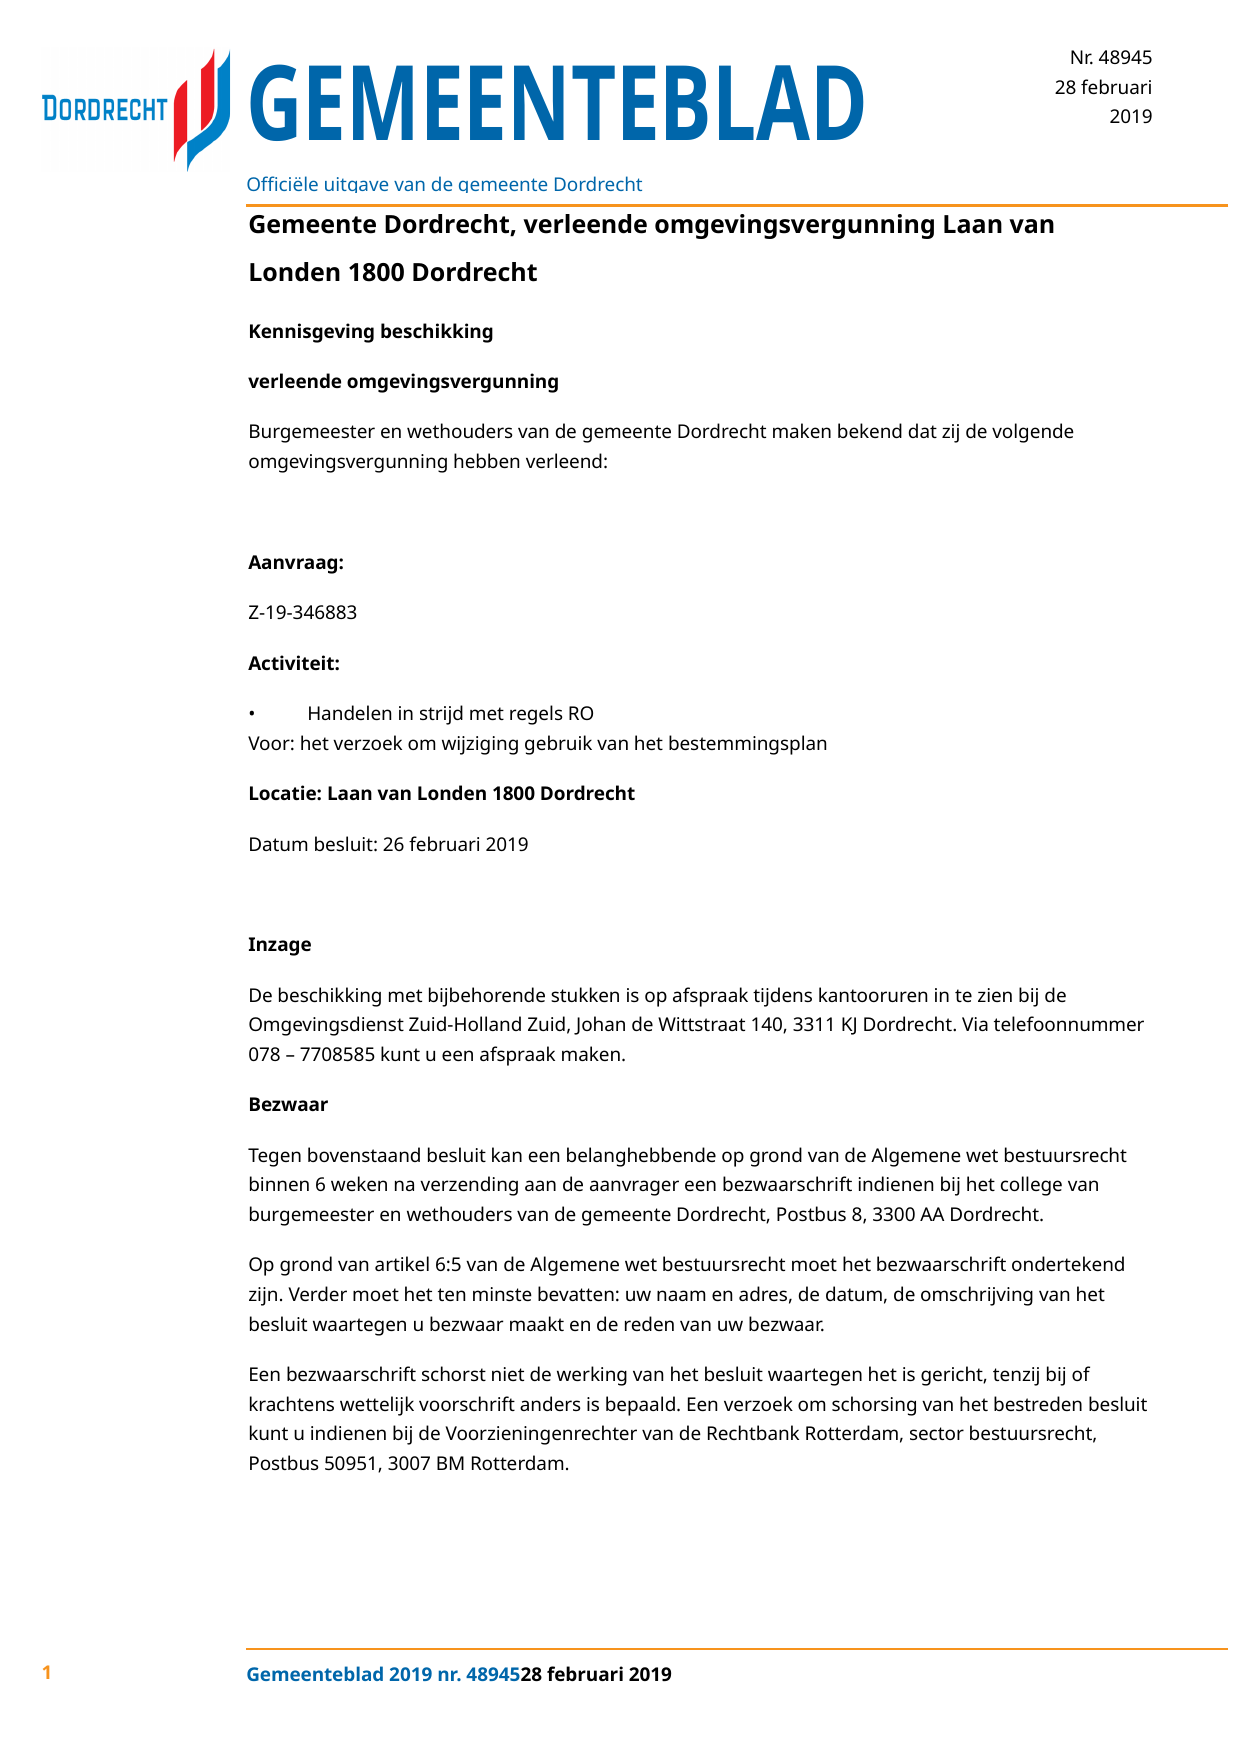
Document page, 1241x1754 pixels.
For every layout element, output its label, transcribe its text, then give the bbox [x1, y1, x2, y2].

text Activiteit: [248, 650, 1152, 676]
text De beschikking met bijbehorende stukken is op afspraak tijdens kantooruren in te zien bij de Omgevingsdienst Zuid-Holland Zuid, Johan de Wittstraat 140, 3311 KJ Dordrecht. Via telefoonnummer 078 – 7708585 kunt u een afspraak maken. [248, 982, 1152, 1067]
text Burgemeester en wethouders van de gemeente Dordrecht maken bekend dat zij de volgende omgevingsvergunning hebben verleend: [248, 419, 1152, 474]
text Op grond van artikel 6:5 van de Algemene wet bestuursrecht moet het bezwaarschrift ondertekend zijn. Verder moet het ten minste bevatten: uw naam en adres, de datum, de omschrijving van het besluit waartegen u bezwaar maakt en de reden van uw bezwaar. [248, 1252, 1152, 1337]
text Aanvraag: [248, 549, 1152, 575]
text Gemeente Dordrecht, verleende omgevingsvergunning Laan van Londen 1800 Dordrecht [248, 207, 1152, 288]
list Handelen in strijd met regels RO [248, 700, 1152, 726]
picture [41, 47, 231, 172]
text Datum besluit: 26 februari 2019 [248, 831, 1152, 857]
text verleende omgevingsvergunning [248, 368, 1152, 394]
text Bezwaar [248, 1092, 1152, 1117]
text Voor: het verzoek om wijziging gebruik van het bestemmingsplan [248, 730, 1152, 756]
text Inzage [248, 932, 1152, 957]
text Z-19-346883 [248, 599, 1152, 625]
text Locatie: Laan van Londen 1800 Dordrecht [248, 780, 1152, 806]
text Een bezwaarschrift schorst niet de werking van het besluit waartegen het is gericht, tenzij bij of krachtens wettelijk voorschrift anders is bepaald. Een verzoek om schorsing van het bestreden besluit kunt u indienen bij de Voorzieningenrechter van de Rechtbank Rotterdam, sector bestuursrecht, Postbus 50951, 3007 BM Rotterdam. [248, 1361, 1152, 1476]
text Kennisgeving beschikking [248, 318, 1152, 344]
text Tegen bovenstaand besluit kan een belanghebbende op grond van de Algemene wet bestuursrecht binnen 6 weken na verzending aan de aanvrager een bezwaarschrift indienen bij het college van burgemeester en wethouders van de gemeente Dordrecht, Postbus 8, 3300 AA Dordrecht. [248, 1142, 1152, 1227]
